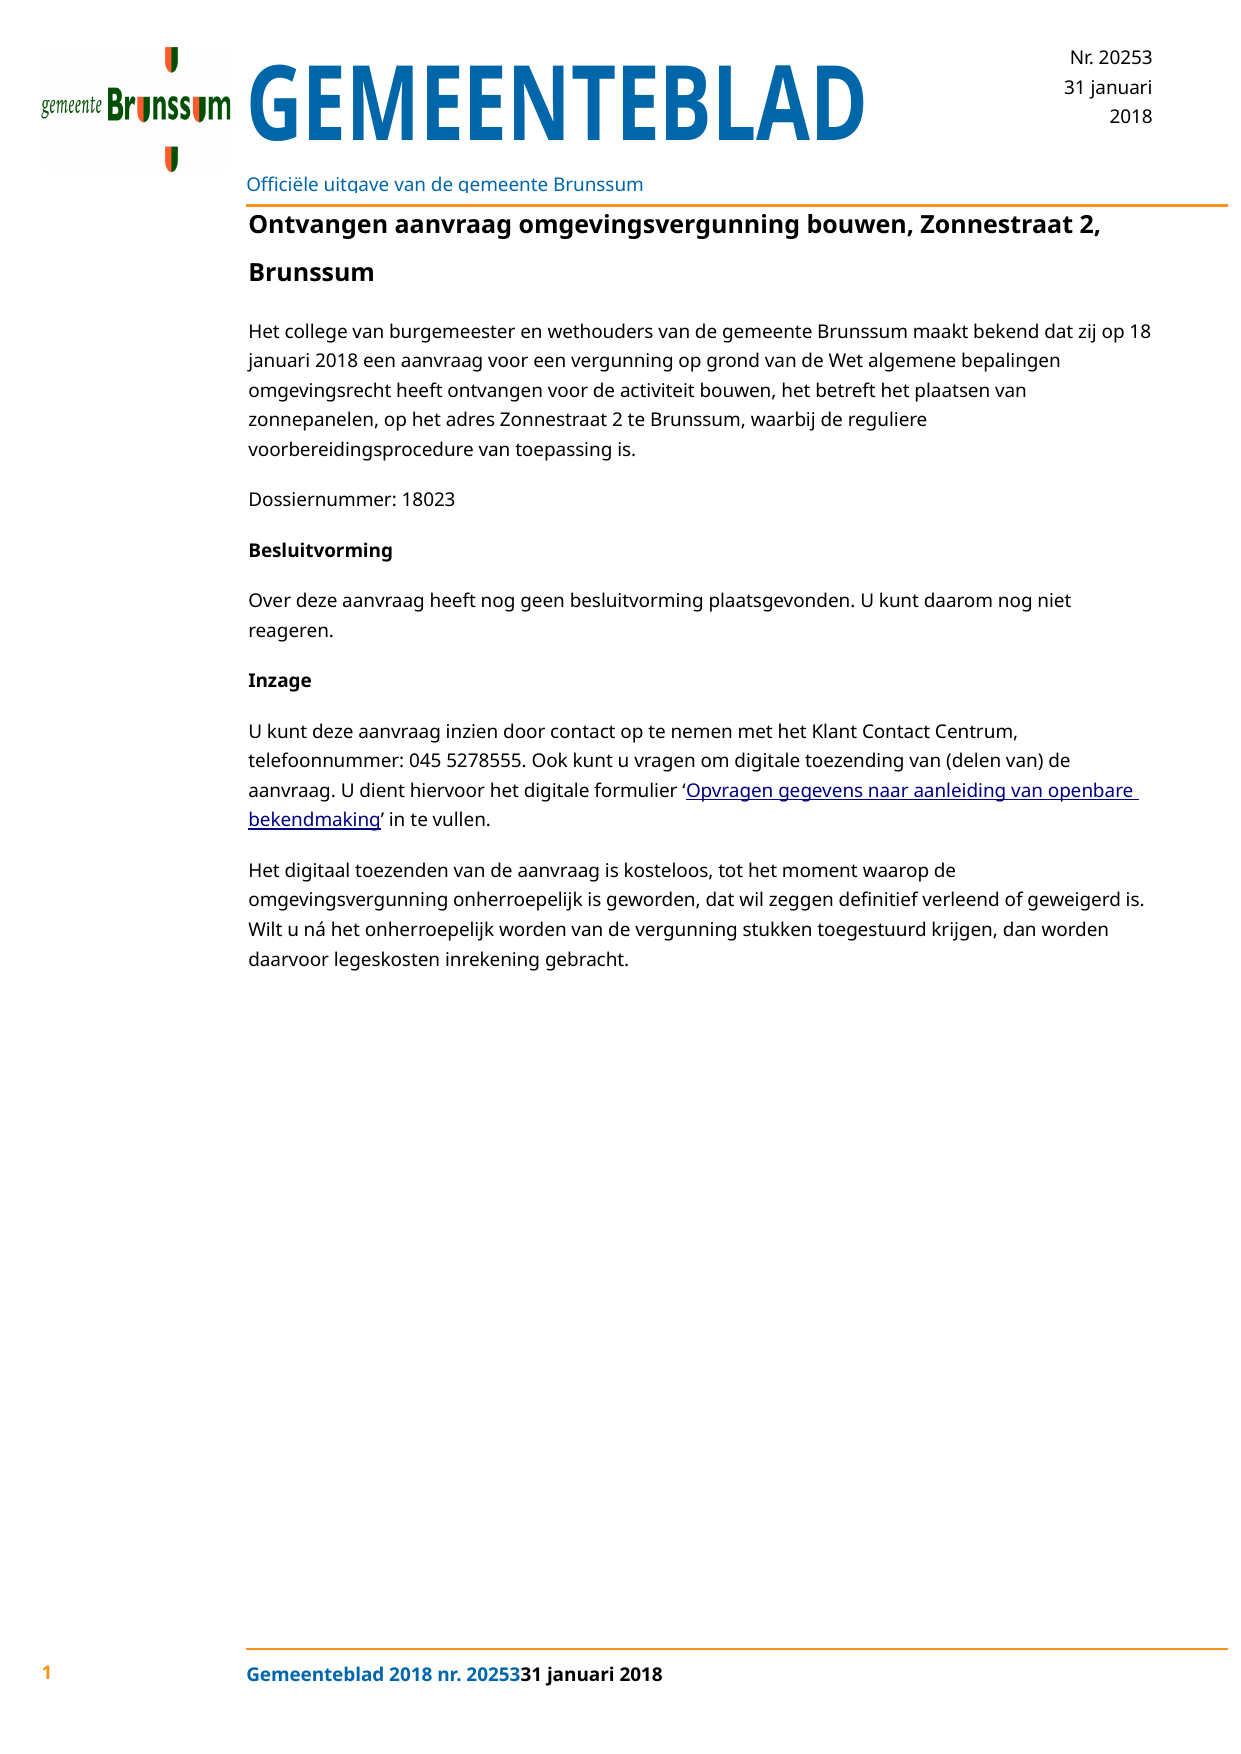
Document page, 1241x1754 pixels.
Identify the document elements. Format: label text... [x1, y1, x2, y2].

text U kunt deze aanvraag inzien door contact op te nemen met het Klant Contact Centrum, telefoonnummer: 045 5278555. Ook kunt u vragen om digitale toezending van (delen van) de aanvraag. U dient hiervoor het digitale formulier ‘Opvragen gegevens naar aanleiding van openbare bekendmaking’ in te vullen. [248, 718, 1152, 832]
text Het college van burgemeester en wethouders van de gemeente Brunssum maakt bekend dat zij op 18 januari 2018 een aanvraag voor een vergunning op grond van de Wet algemene bepalingen omgevingsrecht heeft ontvangen voor de activiteit bouwen, het betreft het plaatsen van zonnepanelen, op het adres Zonnestraat 2 te Brunssum, waarbij de reguliere voorbereidingsprocedure van toepassing is. [248, 318, 1152, 462]
picture [41, 47, 231, 172]
text Besluitvorming [248, 537, 1152, 563]
text Inzage [248, 667, 1152, 693]
text Het digitaal toezenden van de aanvraag is kosteloos, tot het moment waarop de omgevingsvergunning onherroepelijk is geworden, dat wil zeggen definitief verleend of geweigerd is. Wilt u ná het onherroepelijk worden van de vergunning stukken toegestuurd krijgen, dan worden daarvoor legeskosten inrekening gebracht. [248, 857, 1152, 972]
text Dossiernummer: 18023 [248, 487, 1152, 512]
text Ontvangen aanvraag omgevingsvergunning bouwen, Zonnestraat 2, Brunssum [248, 207, 1152, 288]
text Over deze aanvraag heeft nog geen besluitvorming plaatsgevonden. U kunt daarom nog niet reageren. [248, 587, 1152, 643]
